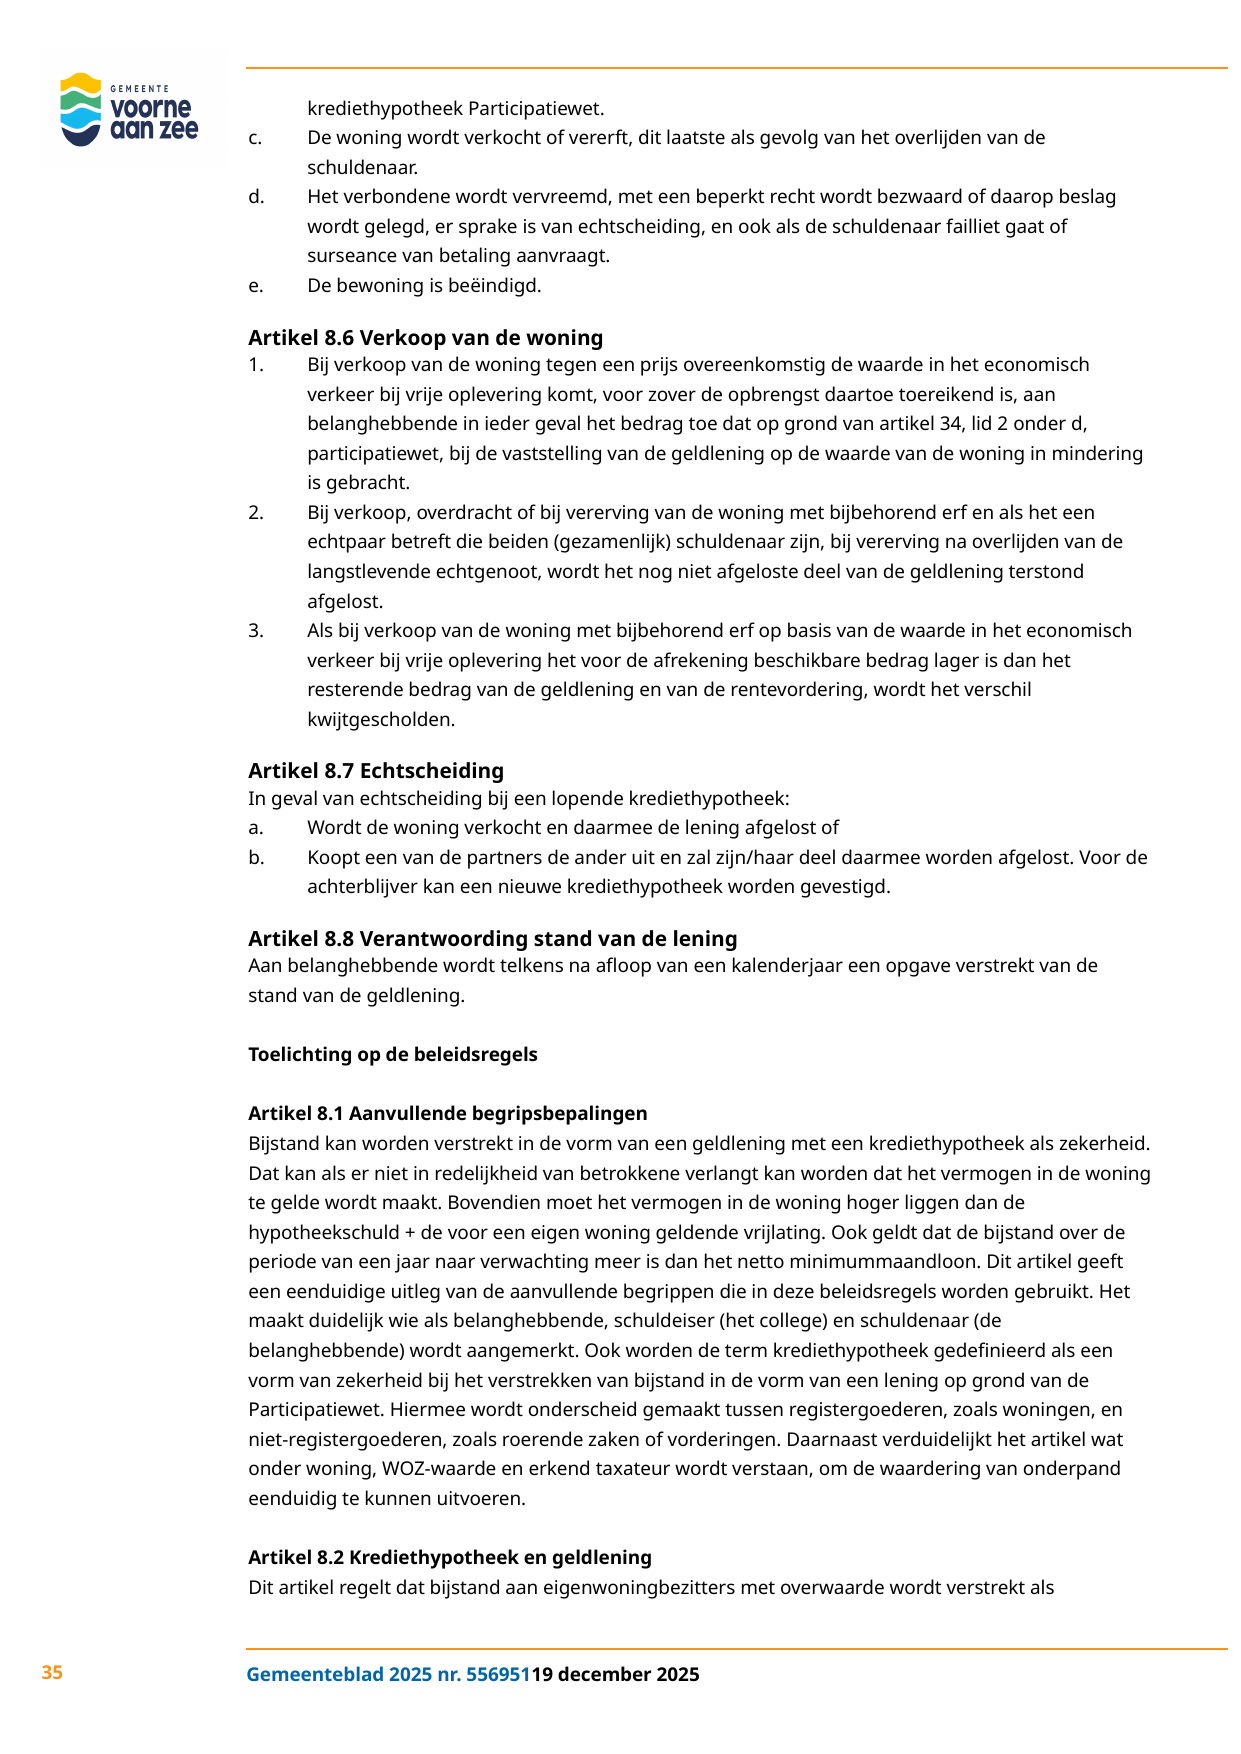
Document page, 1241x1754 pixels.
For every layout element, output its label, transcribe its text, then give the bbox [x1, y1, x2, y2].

text Artikel 8.8 Verantwoording stand van de lening [248, 924, 1152, 953]
text Bijstand kan worden verstrekt in de vorm van een geldlening met een krediethypotheek als zekerheid. Dat kan als er niet in redelijkheid van betrokkene verlangt kan worden dat het vermogen in de woning te gelde wordt maakt. Bovendien moet het vermogen in de woning hoger liggen dan de hypotheekschuld + de voor een eigen woning geldende vrijlating. Ook geldt dat de bijstand over de periode van een jaar naar verwachting meer is dan het netto minimummaandloon. Dit artikel geeft een eenduidige uitleg van de aanvullende begrippen die in deze beleidsregels worden gebruikt. Het maakt duidelijk wie als belanghebbende, schuldeiser (het college) en schuldenaar (de belanghebbende) wordt aangemerkt. Ook worden de term krediethypotheek gedefinieerd als een vorm van zekerheid bij het verstrekken van bijstand in de vorm van een lening op grond van de Participatiewet. Hiermee wordt onderscheid gemaakt tussen registergoederen, zoals woningen, en niet-registergoederen, zoals roerende zaken of vorderingen. Daarnaast verduidelijkt het artikel wat onder woning, WOZ-waarde en erkend taxateur wordt verstaan, om de waardering van onderpand eenduidig te kunnen uitvoeren. [248, 1130, 1152, 1511]
list De woning wordt verkocht of vererft, dit laatste als gevolg van het overlijden van de schuldenaar. [248, 124, 1152, 180]
list Bij verkoop, overdracht of bij vererving van de woning met bijbehorend erf en als het een echtpaar betreft die beiden (gezamenlijk) schuldenaar zijn, bij vererving na overlijden van de langstlevende echtgenoot, wordt het nog niet afgeloste deel van de geldlening terstond afgelost. [248, 499, 1152, 613]
text Aan belanghebbende wordt telkens na afloop van een kalenderjaar een opgave verstrekt van de stand van de geldlening. [248, 953, 1152, 1008]
text Artikel 8.6 Verkoop van de woning [248, 323, 1152, 351]
list Als bij verkoop van de woning met bijbehorend erf op basis van de waarde in het economisch verkeer bij vrije oplevering het voor de afrekening beschikbare bedrag lager is dan het resterende bedrag van de geldlening en van de rentevordering, wordt het verschil kwijtgescholden. [248, 617, 1152, 732]
list Koopt een van de partners de ander uit en zal zijn/haar deel daarmee worden afgelost. Voor de achterblijver kan een nieuwe krediethypotheek worden gevestigd. [248, 844, 1152, 899]
text Artikel 8.2 Krediethypotheek en geldlening [248, 1544, 1152, 1570]
text Dit artikel regelt dat bijstand aan eigenwoningbezitters met overwaarde wordt verstrekt als [248, 1574, 1152, 1599]
list Bij verkoop van de woning tegen een prijs overeenkomstig de waarde in het economisch verkeer bij vrije oplevering komt, voor zover de opbrengst daartoe toereikend is, aan belanghebbende in ieder geval het bedrag toe dat op grond van artikel 34, lid 2 onder d, participatiewet, bij de vaststelling van de geldlening op de waarde van de woning in mindering is gebracht. [248, 351, 1152, 495]
text Toelichting op de beleidsregels [248, 1041, 1152, 1067]
list krediethypotheek Participatiewet. [248, 95, 1152, 121]
text In geval van echtscheiding bij een lopende krediethypotheek: [248, 785, 1152, 811]
picture [41, 47, 231, 172]
text Artikel 8.1 Aanvullende begripsbepalingen [248, 1101, 1152, 1126]
list Wordt de woning verkocht en daarmee de lening afgelost of [248, 814, 1152, 840]
list Het verbondene wordt vervreemd, met een beperkt recht wordt bezwaard of daarop beslag wordt gelegd, er sprake is van echtscheiding, en ook als de schuldenaar failliet gaat of surseance van betaling aanvraagt. [248, 183, 1152, 268]
text Artikel 8.7 Echtscheiding [248, 757, 1152, 785]
list De bewoning is beëindigd. [248, 272, 1152, 298]
